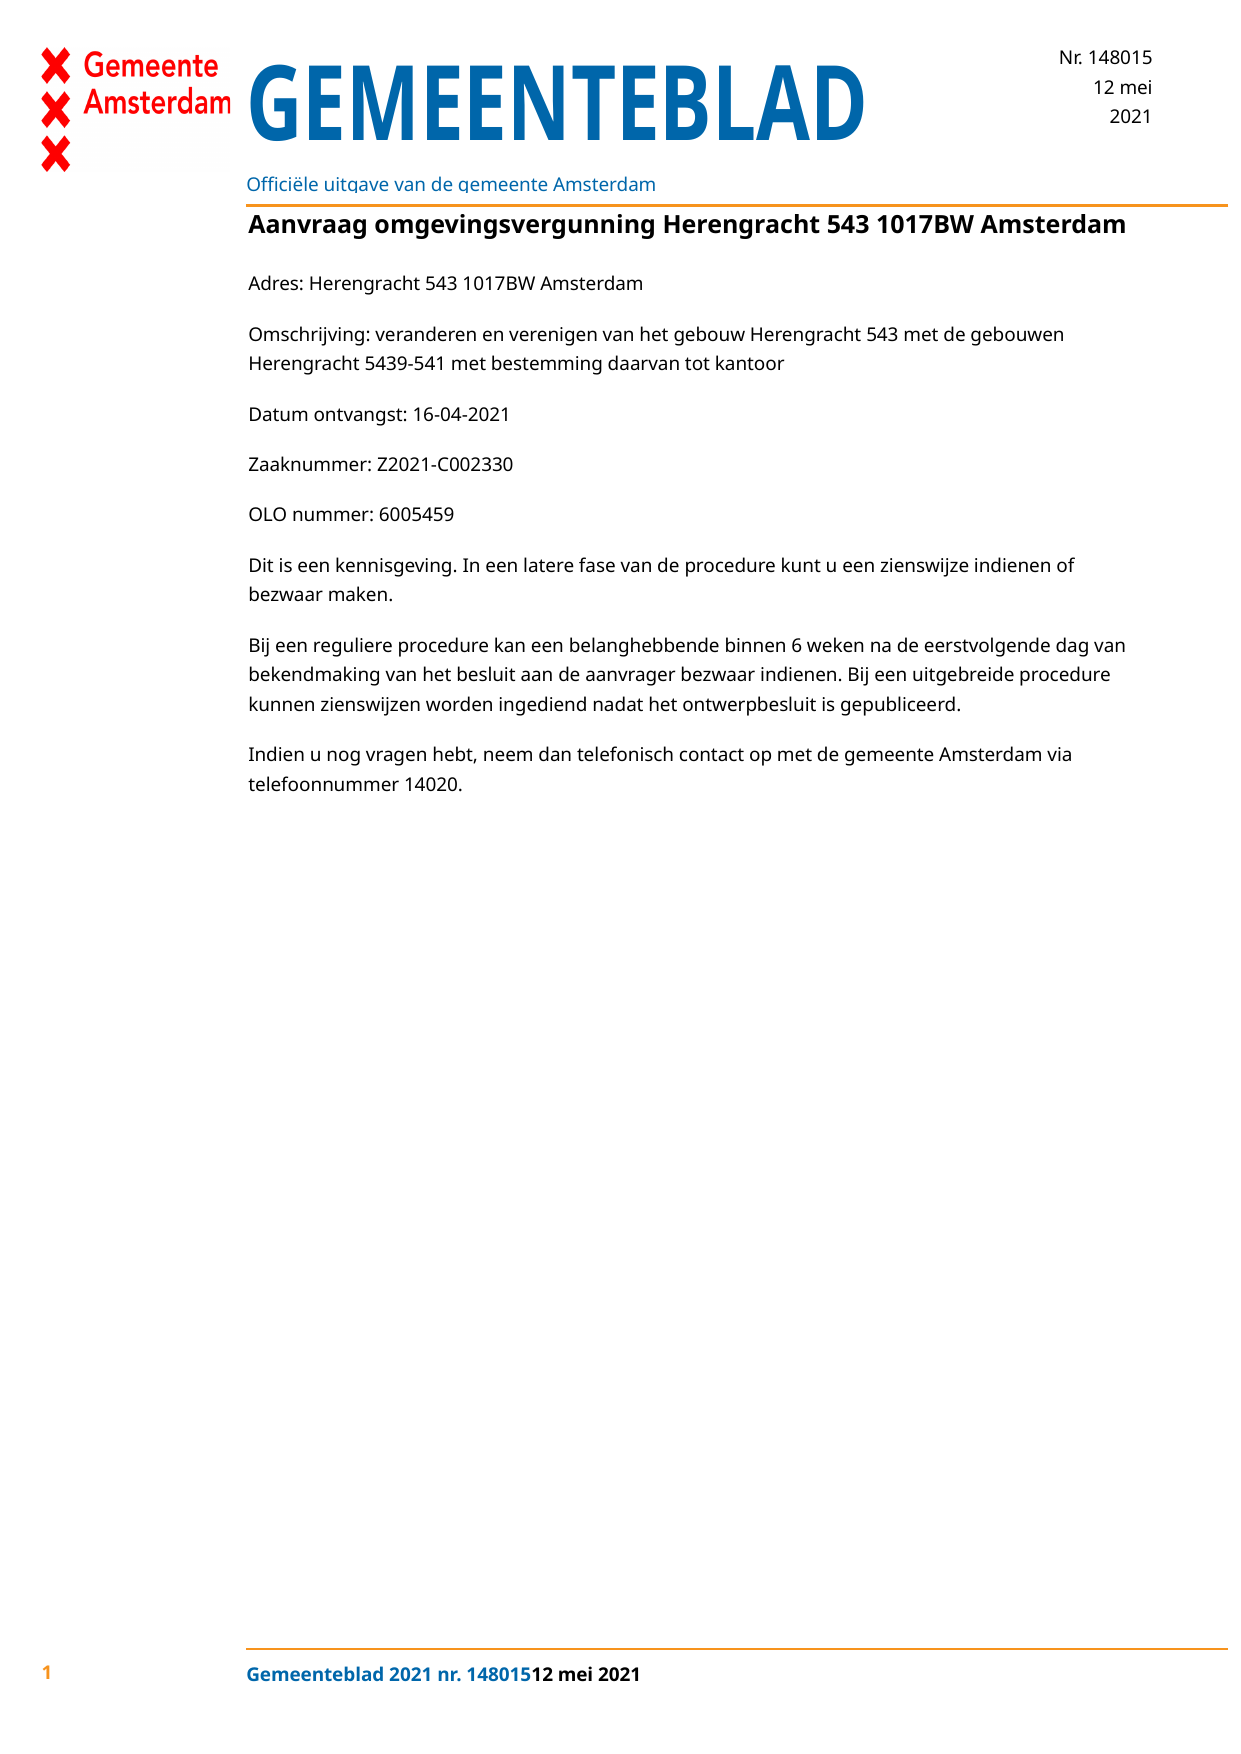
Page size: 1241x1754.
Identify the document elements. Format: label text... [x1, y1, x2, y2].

text Aanvraag omgevingsvergunning Herengracht 543 1017BW Amsterdam [248, 207, 1152, 241]
text Omschrijving: veranderen en verenigen van het gebouw Herengracht 543 met de gebouwen Herengracht 5439-541 met bestemming daarvan tot kantoor [248, 321, 1152, 376]
text Bij een reguliere procedure kan een belanghebbende binnen 6 weken na de eerstvolgende dag van bekendmaking van het besluit aan de aanvrager bezwaar indienen. Bij een uitgebreide procedure kunnen zienswijzen worden ingediend nadat het ontwerpbesluit is gepubliceerd. [248, 632, 1152, 717]
text Dit is een kennisgeving. In een latere fase van de procedure kunt u een zienswijze indienen of bezwaar maken. [248, 552, 1152, 607]
text Adres: Herengracht 543 1017BW Amsterdam [248, 270, 1152, 296]
text Indien u nog vragen hebt, neem dan telefonisch contact op met de gemeente Amsterdam via telefoonnummer 14020. [248, 742, 1152, 797]
text Zaaknummer: Z2021-C002330 [248, 451, 1152, 477]
text Datum ontvangst: 16-04-2021 [248, 401, 1152, 426]
picture [41, 47, 231, 172]
text OLO nummer: 6005459 [248, 502, 1152, 527]
